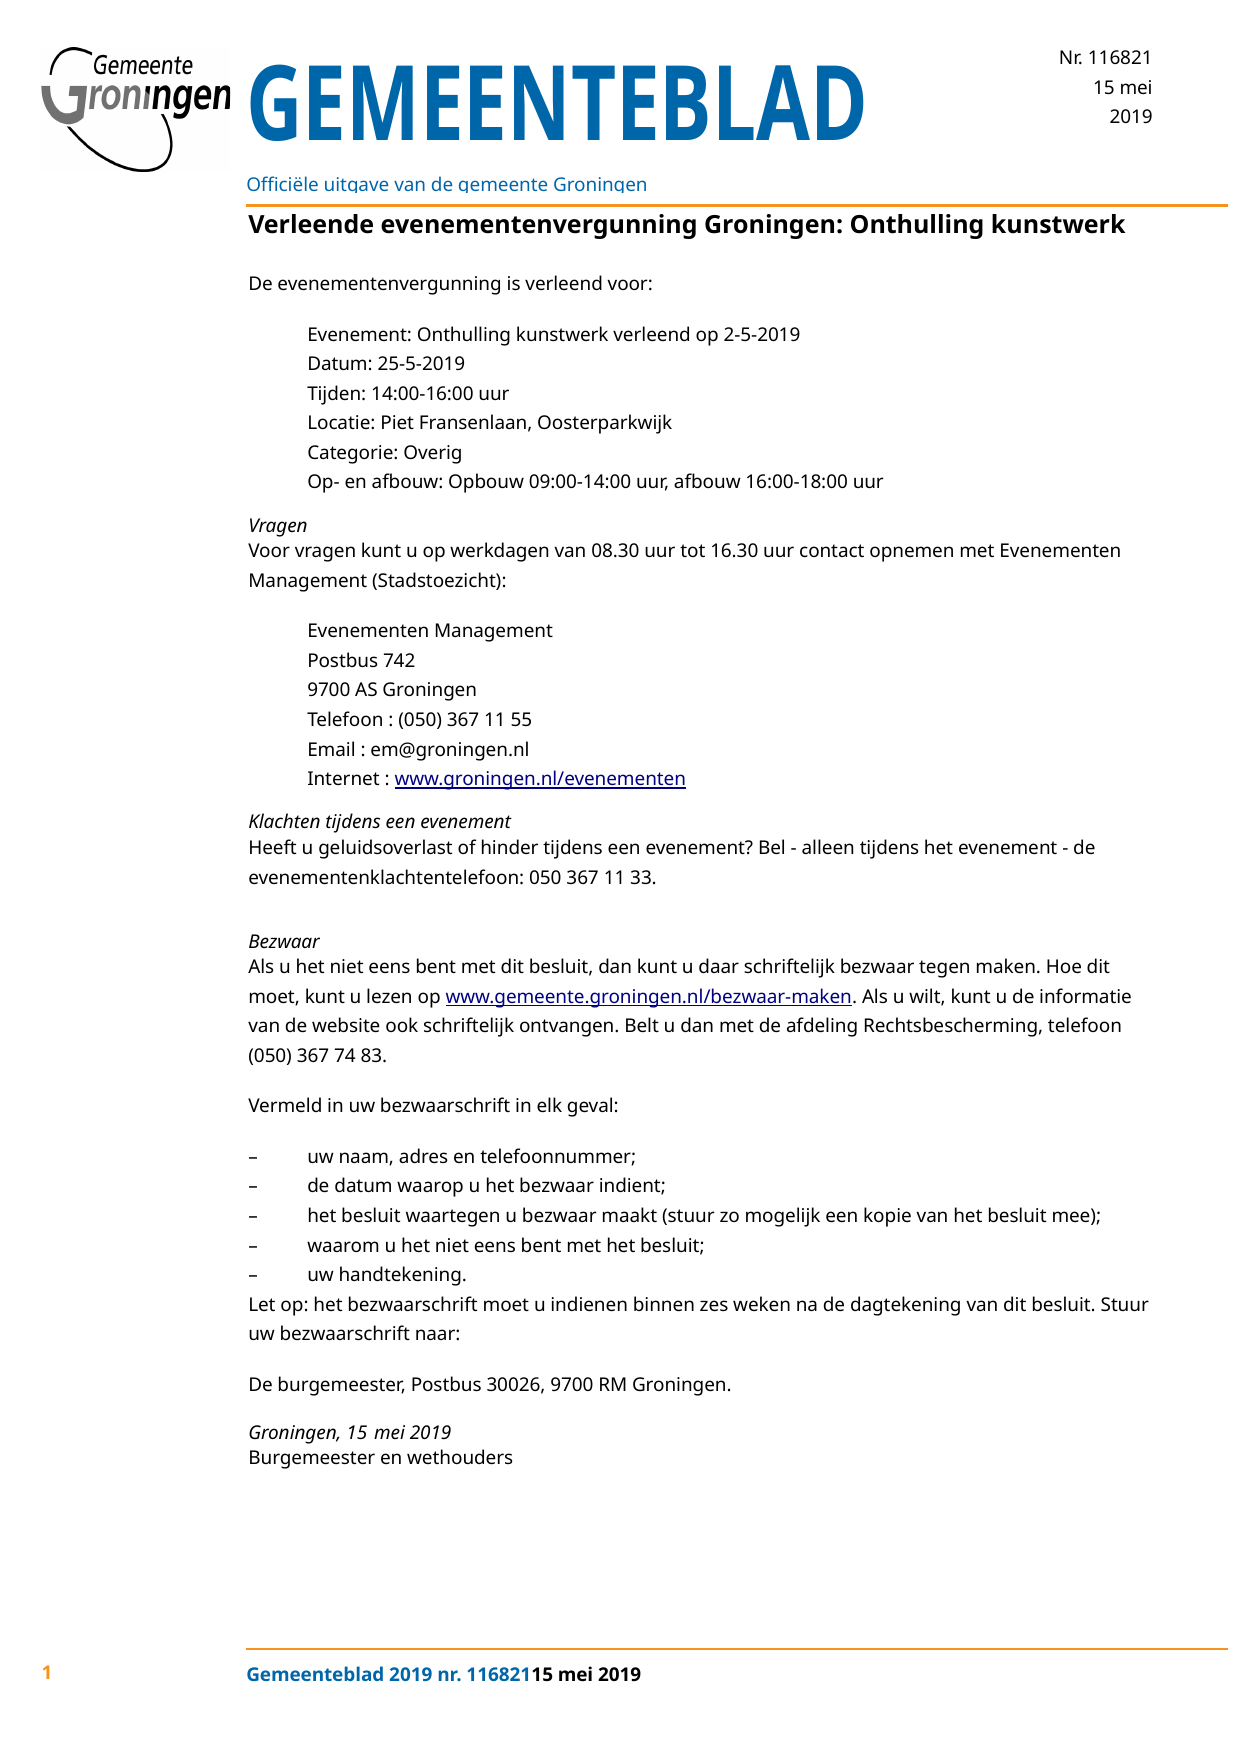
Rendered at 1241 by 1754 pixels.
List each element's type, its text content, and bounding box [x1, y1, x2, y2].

text De burgemeester, Postbus 30026, 9700 RM Groningen. [248, 1371, 1152, 1397]
list Op- en afbouw: Opbouw 09:00-14:00 uur, afbouw 16:00-18:00 uur [248, 469, 1152, 494]
list Locatie: Piet Fransenlaan, Oosterparkwijk [248, 409, 1152, 435]
picture [41, 47, 231, 172]
list Internet : www.groningen.nl/evenementen [248, 765, 1152, 791]
list Telefoon : (050) 367 11 55 [248, 706, 1152, 732]
list waarom u het niet eens bent met het besluit; [248, 1232, 1152, 1258]
list het besluit waartegen u bezwaar maakt (stuur zo mogelijk een kopie van het besluit mee); [248, 1202, 1152, 1228]
text Bezwaar [248, 928, 1152, 953]
list de datum waarop u het bezwaar indient; [248, 1173, 1152, 1198]
list Postbus 742 [248, 647, 1152, 673]
list Evenementen Management [248, 617, 1152, 643]
list uw handtekening. [248, 1261, 1152, 1287]
list Categorie: Overig [248, 439, 1152, 465]
text Burgemeester en wethouders [248, 1444, 1152, 1470]
list Email : em@groningen.nl [248, 736, 1152, 762]
list uw naam, adres en telefoonnummer; [248, 1143, 1152, 1169]
list 9700 AS Groningen [248, 677, 1152, 702]
list Tijden: 14:00-16:00 uur [248, 380, 1152, 406]
text Groningen, 15 mei 2019 [248, 1419, 1152, 1444]
text Verleende evenementenvergunning Groningen: Onthulling kunstwerk [248, 207, 1152, 241]
text Vragen [248, 512, 1152, 537]
text Als u het niet eens bent met dit besluit, dan kunt u daar schriftelijk bezwaar tegen maken. Hoe dit moet, kunt u lezen op www.gemeente.groningen.nl/bezwaar-maken. Als u wilt, kunt u de informatie van de website ook schriftelijk ontvangen. Belt u dan met de afdeling Rechtsbescherming, telefoon (050) 367 74 83. [248, 953, 1152, 1068]
list Datum: 25-5-2019 [248, 350, 1152, 376]
text De evenementenvergunning is verleend voor: [248, 270, 1152, 296]
text Klachten tijdens een evenement [248, 808, 1152, 834]
text Let op: het bezwaarschrift moet u indienen binnen zes weken na de dagtekening van dit besluit. Stuur uw bezwaarschrift naar: [248, 1291, 1152, 1346]
text Vermeld in uw bezwaarschrift in elk geval: [248, 1093, 1152, 1118]
text Voor vragen kunt u op werkdagen van 08.30 uur tot 16.30 uur contact opnemen met Evenementen Management (Stadstoezicht): [248, 537, 1152, 593]
text Heeft u geluidsoverlast of hinder tijdens een evenement? Bel - alleen tijdens het evenement - de evenementenklachtentelefoon: 050 367 11 33. [248, 834, 1152, 889]
list Evenement: Onthulling kunstwerk verleend op 2-5-2019 [248, 321, 1152, 346]
